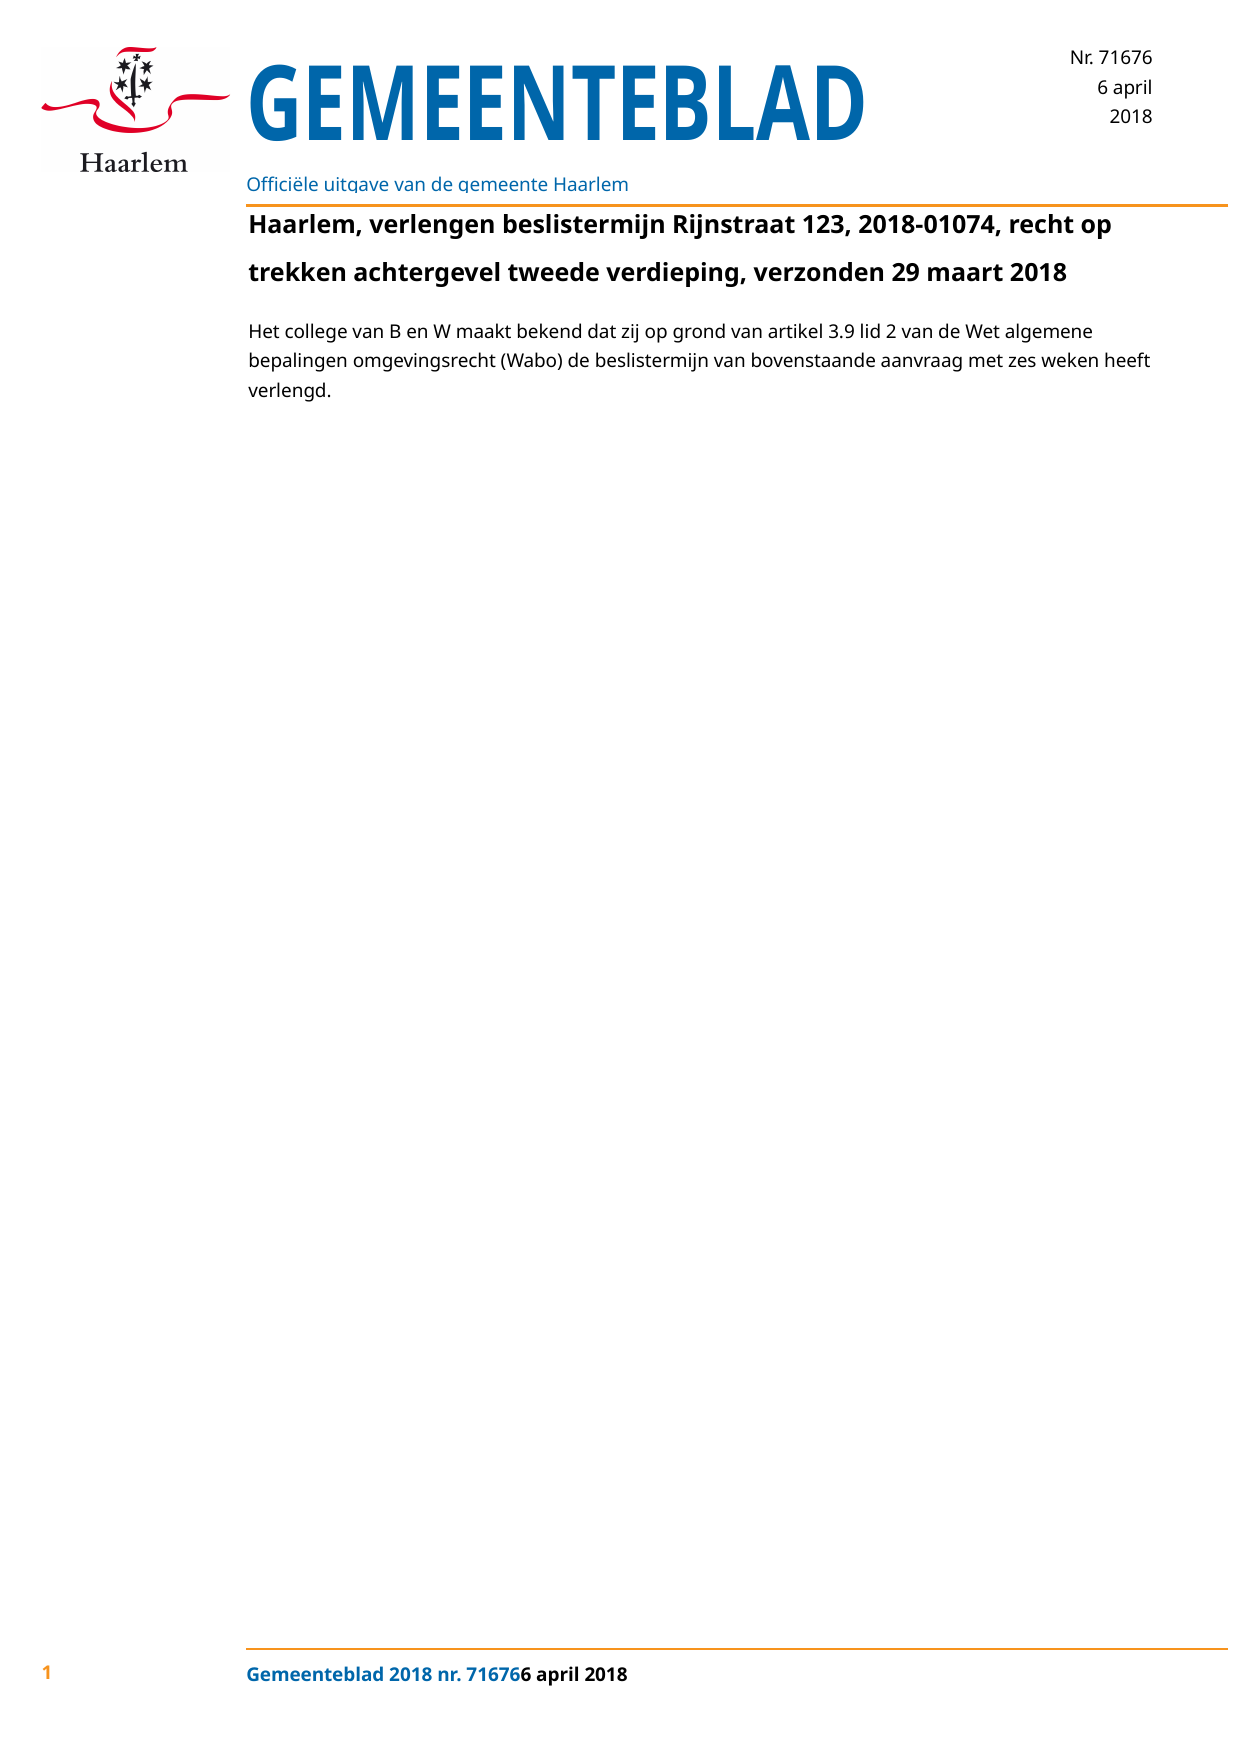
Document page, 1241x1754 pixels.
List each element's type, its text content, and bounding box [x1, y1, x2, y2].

text Haarlem, verlengen beslistermijn Rijnstraat 123, 2018-01074, recht op trekken achtergevel tweede verdieping, verzonden 29 maart 2018 [248, 207, 1152, 288]
picture [41, 47, 231, 172]
text Het college van B en W maakt bekend dat zij op grond van artikel 3.9 lid 2 van de Wet algemene bepalingen omgevingsrecht (Wabo) de beslistermijn van bovenstaande aanvraag met zes weken heeft verlengd. [248, 318, 1152, 403]
